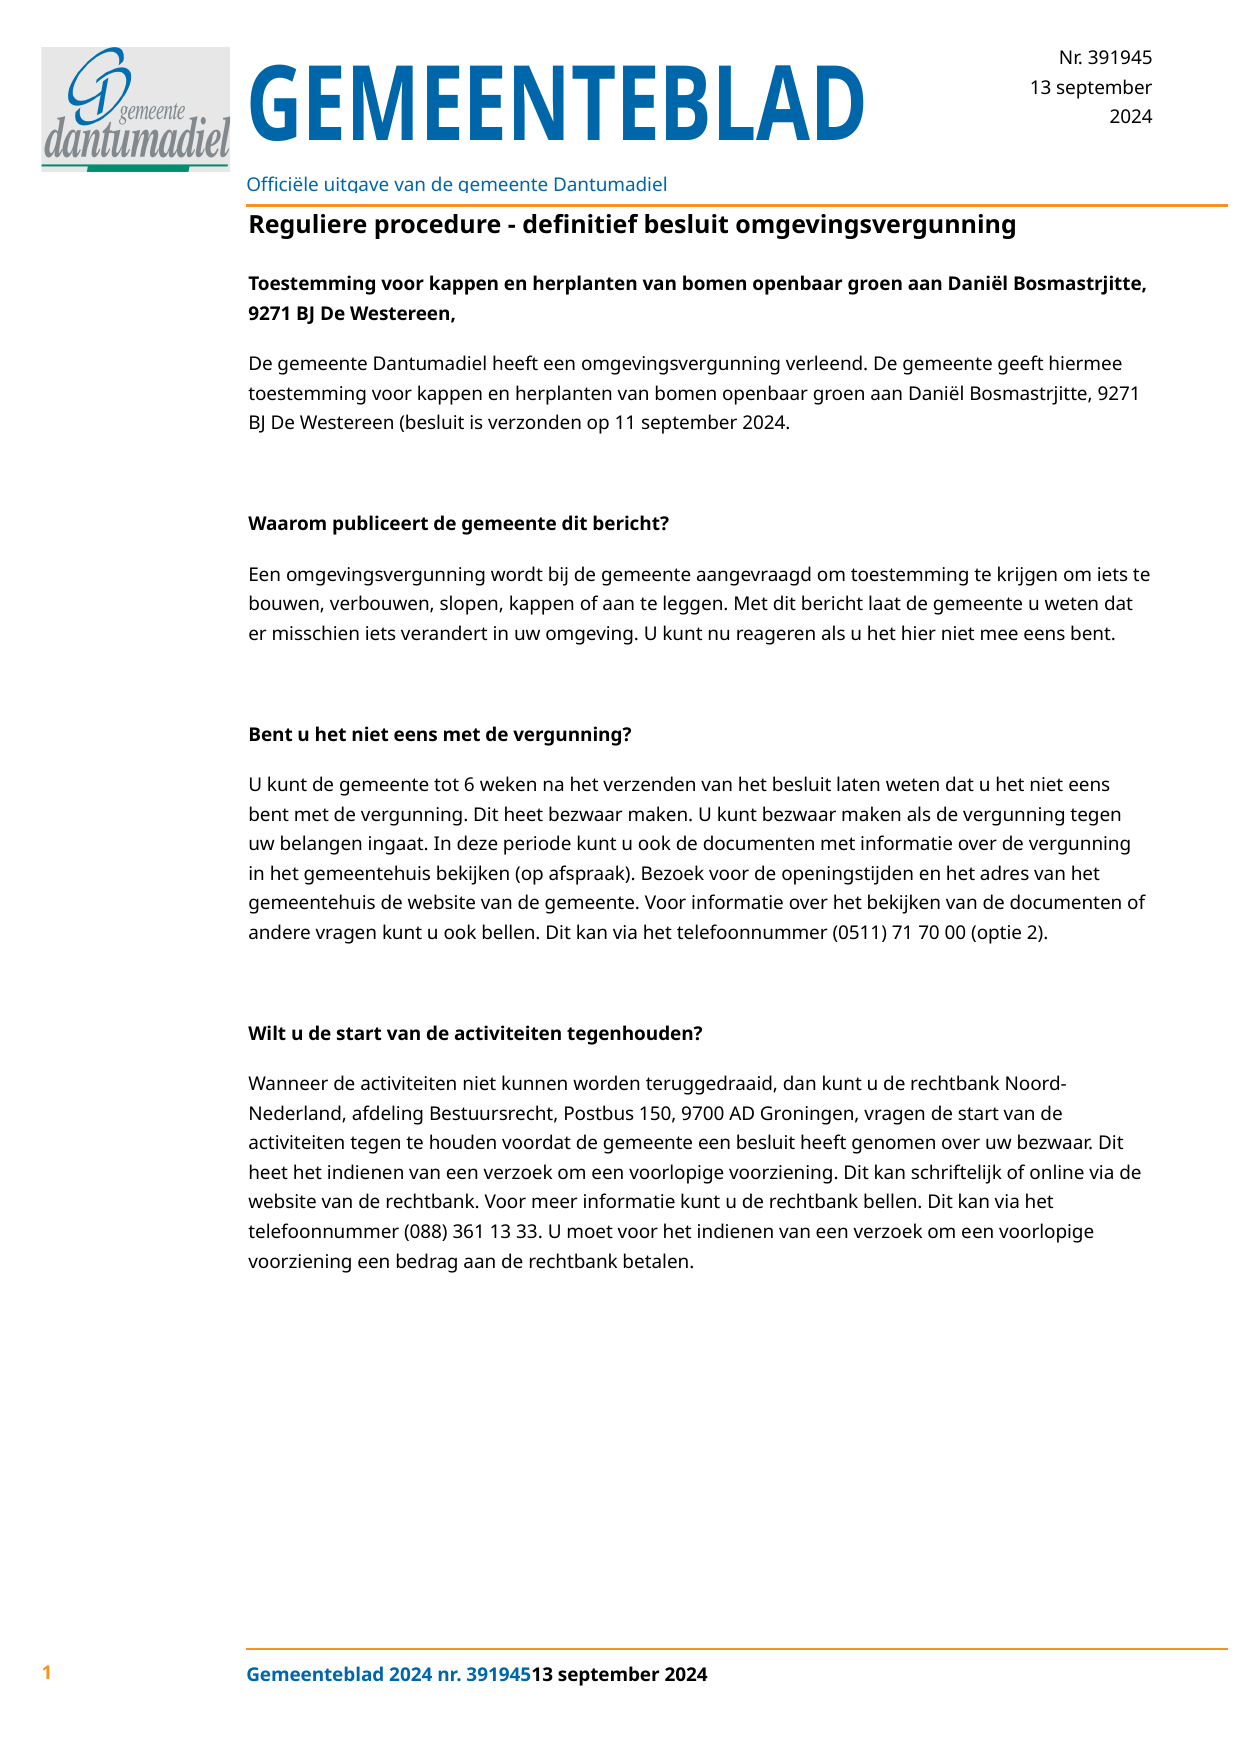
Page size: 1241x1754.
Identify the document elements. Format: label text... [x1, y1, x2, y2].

text Wilt u de start van de activiteiten tegenhouden? [248, 1020, 1152, 1046]
text Waarom publiceert de gemeente dit bericht? [248, 510, 1152, 536]
text De gemeente Dantumadiel heeft een omgevingsvergunning verleend. De gemeente geeft hiermee toestemming voor kappen en herplanten van bomen openbaar groen aan Daniël Bosmastrjitte, 9271 BJ De Westereen (besluit is verzonden op 11 september 2024. [248, 350, 1152, 435]
text Reguliere procedure - definitief besluit omgevingsvergunning [248, 207, 1152, 241]
text Een omgevingsvergunning wordt bij de gemeente aangevraagd om toestemming te krijgen om iets te bouwen, verbouwen, slopen, kappen of aan te leggen. Met dit bericht laat de gemeente u weten dat er misschien iets verandert in uw omgeving. U kunt nu reageren als u het hier niet mee eens bent. [248, 561, 1152, 646]
text Wanneer de activiteiten niet kunnen worden teruggedraaid, dan kunt u de rechtbank Noord-Nederland, afdeling Bestuursrecht, Postbus 150, 9700 AD Groningen, vragen de start van de activiteiten tegen te houden voordat de gemeente een besluit heeft genomen over uw bezwaar. Dit heet het indienen van een verzoek om een voorlopige voorziening. Dit kan schriftelijk of online via de website van de rechtbank. Voor meer informatie kunt u de rechtbank bellen. Dit kan via het telefoonnummer (088) 361 13 33. U moet voor het indienen van een verzoek om een voorlopige voorziening een bedrag aan de rechtbank betalen. [248, 1070, 1152, 1273]
text Bent u het niet eens met de vergunning? [248, 721, 1152, 746]
picture [41, 47, 231, 172]
text Toestemming voor kappen en herplanten van bomen openbaar groen aan Daniël Bosmastrjitte, 9271 BJ De Westereen, [248, 270, 1152, 326]
text U kunt de gemeente tot 6 weken na het verzenden van het besluit laten weten dat u het niet eens bent met de vergunning. Dit heet bezwaar maken. U kunt bezwaar maken als de vergunning tegen uw belangen ingaat. In deze periode kunt u ook de documenten met informatie over de vergunning in het gemeentehuis bekijken (op afspraak). Bezoek voor de openingstijden en het adres van het gemeentehuis de website van de gemeente. Voor informatie over het bekijken van de documenten of andere vragen kunt u ook bellen. Dit kan via het telefoonnummer (0511) 71 70 00 (optie 2). [248, 771, 1152, 945]
